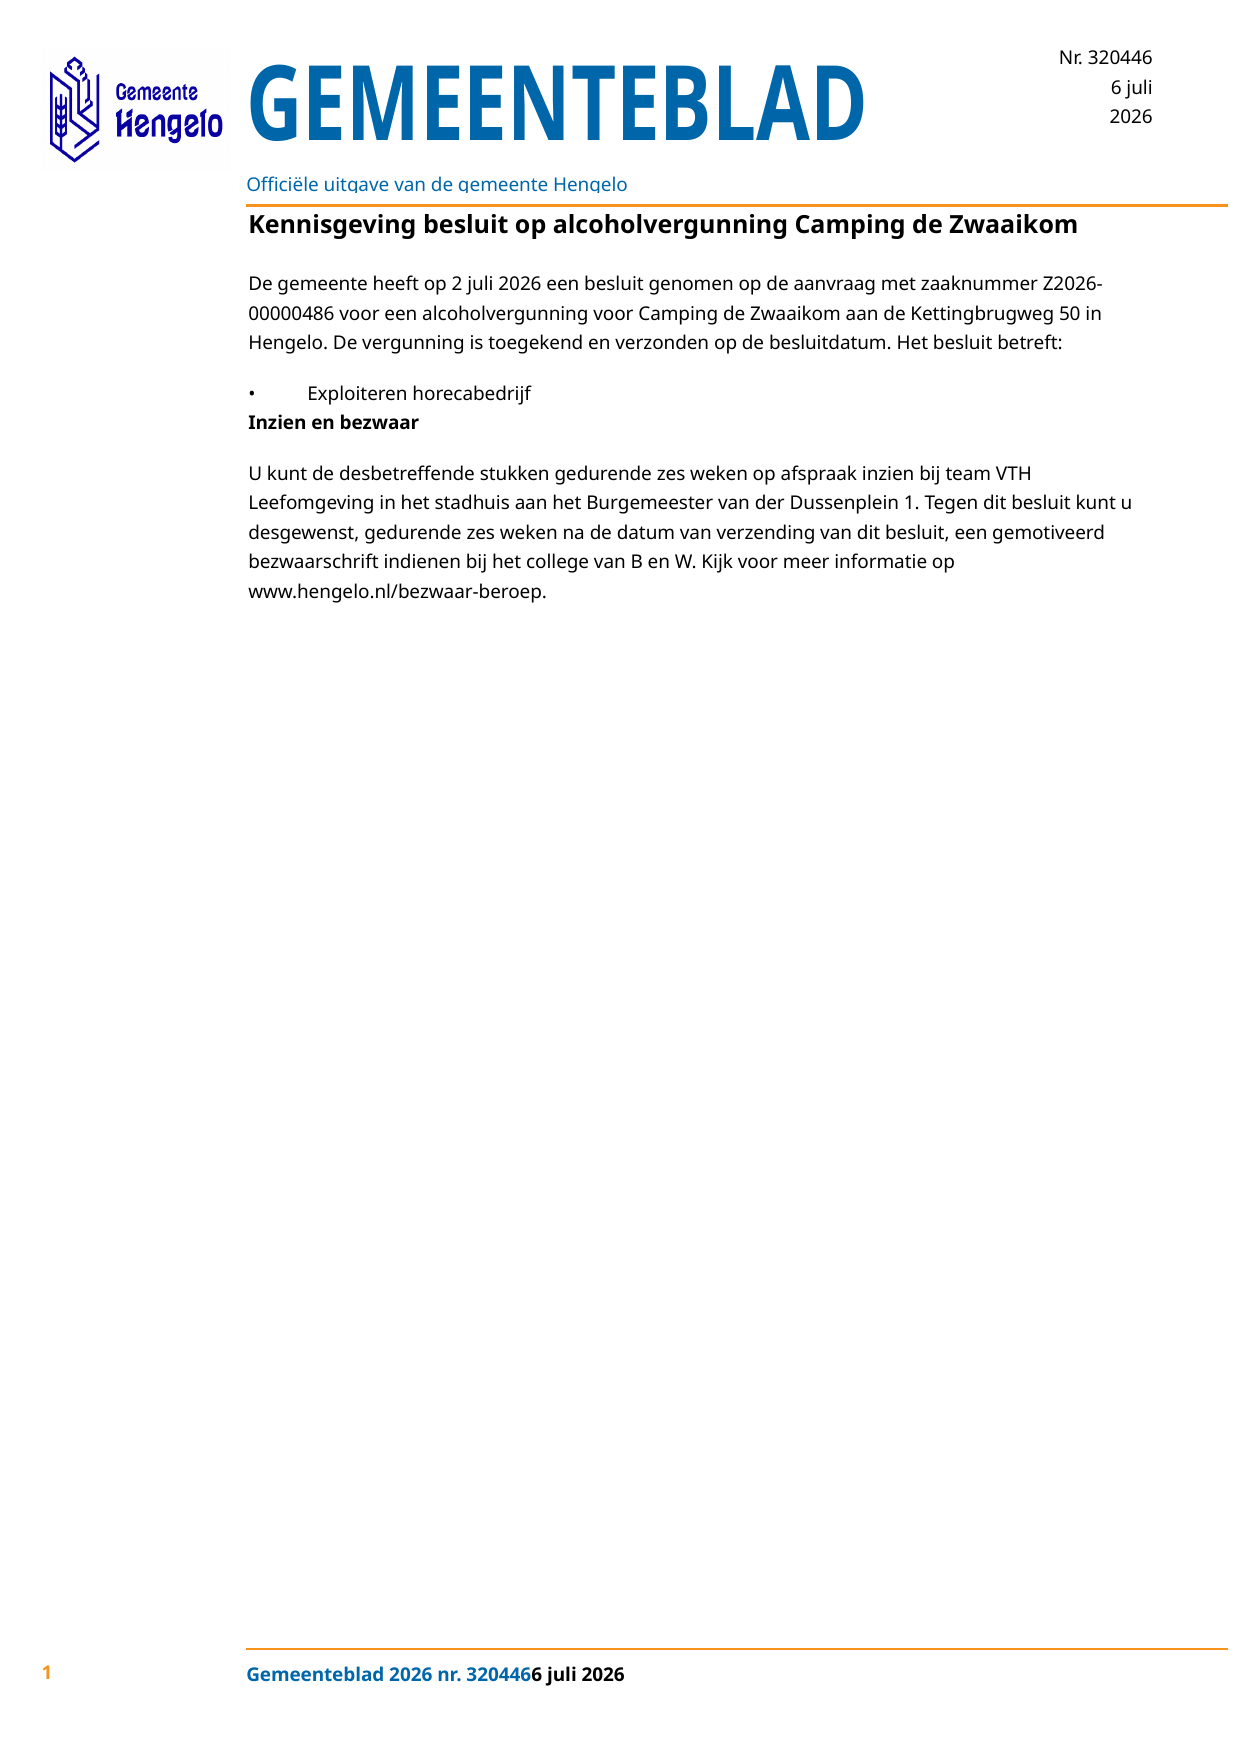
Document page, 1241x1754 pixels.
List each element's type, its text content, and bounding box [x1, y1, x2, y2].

list Exploiteren horecabedrijf [248, 380, 1152, 406]
text U kunt de desbetreffende stukken gedurende zes weken op afspraak inzien bij team VTH Leefomgeving in het stadhuis aan het Burgemeester van der Dussenplein 1. Tegen dit besluit kunt u desgewenst, gedurende zes weken na de datum van verzending van dit besluit, een gemotiveerd bezwaarschrift indienen bij het college van B en W. Kijk voor meer informatie op www.hengelo.nl/bezwaar-beroep. [248, 460, 1152, 604]
text Kennisgeving besluit op alcoholvergunning Camping de Zwaaikom [248, 207, 1152, 241]
text De gemeente heeft op 2 juli 2026 een besluit genomen op de aanvraag met zaaknummer Z2026-00000486 voor een alcoholvergunning voor Camping de Zwaaikom aan de Kettingbrugweg 50 in Hengelo. De vergunning is toegekend en verzonden op de besluitdatum. Het besluit betreft: [248, 270, 1152, 355]
text Inzien en bezwaar [248, 409, 1152, 435]
picture [41, 47, 231, 172]
